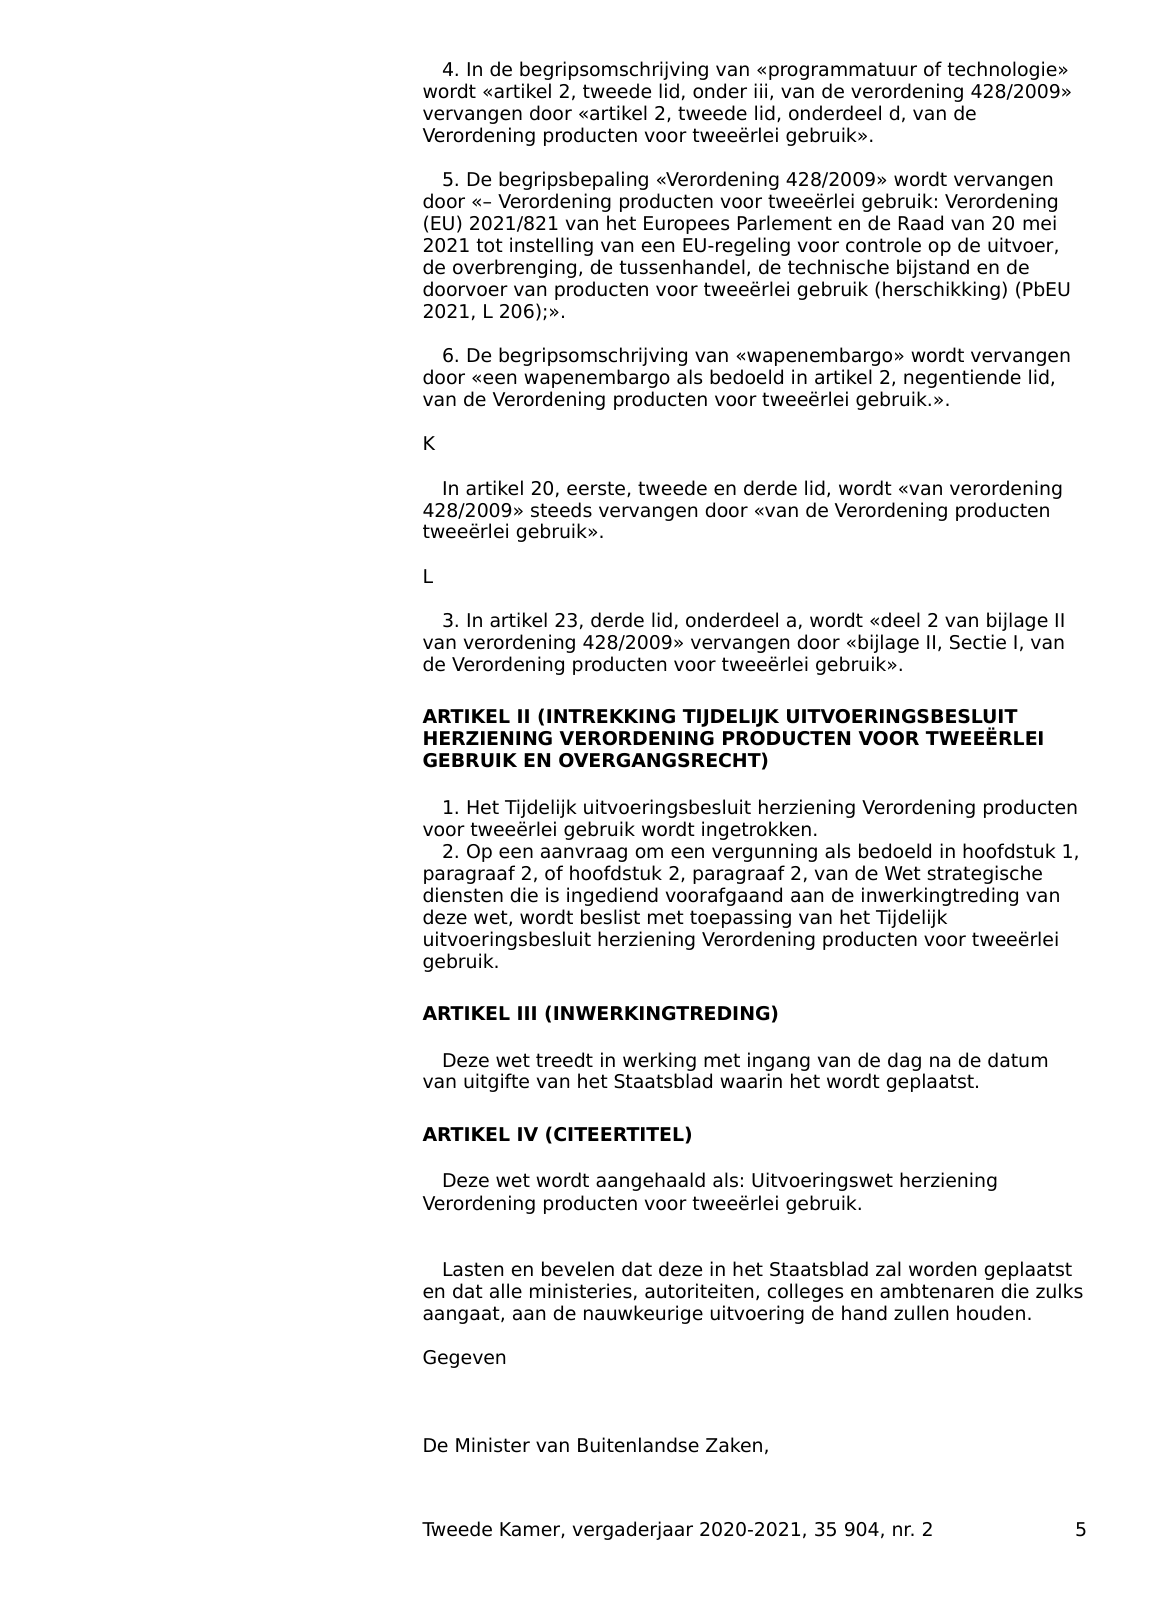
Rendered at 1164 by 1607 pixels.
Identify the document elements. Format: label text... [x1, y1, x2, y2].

text 5. De begripsbepaling «Verordening 428/2009» wordt vervangen door «– Verordening producten voor tweeërlei gebruik: Verordening (EU) 2021/821 van het Europees Parlement en de Raad van 20 mei 2021 tot instelling van een EU-regeling voor controle op de uitvoer, de overbrenging, de tussenhandel, de technische bijstand en de doorvoer van producten voor tweeërlei gebruik (herschikking) (PbEU 2021, L 206);». [422, 169, 1087, 323]
text In artikel 20, eerste, tweede en derde lid, wordt «van verordening 428/2009» steeds vervangen door «van de Verordening producten tweeërlei gebruik». [422, 477, 1087, 543]
subtitle ARTIKEL III (INWERKINGTREDING) [422, 1002, 1087, 1024]
text Deze wet treedt in werking met ingang van de dag na de datum van uitgifte van het Staatsblad waarin het wordt geplaatst. [422, 1049, 1087, 1093]
text 2. Op een aanvraag om een vergunning als bedoeld in hoofdstuk 1, paragraaf 2, of hoofdstuk 2, paragraaf 2, van de Wet strategische diensten die is ingediend voorafgaand aan de inwerkingtreding van deze wet, wordt beslist met toepassing van het Tijdelijk uitvoeringsbesluit herziening Verordening producten voor tweeërlei gebruik. [422, 841, 1087, 972]
text De Minister van Buitenlandse Zaken, [422, 1435, 1087, 1457]
subtitle ARTIKEL IV (CITEERTITEL) [422, 1123, 1087, 1145]
text K [422, 433, 1087, 455]
text Gegeven [422, 1347, 1087, 1369]
text 1. Het Tijdelijk uitvoeringsbesluit herziening Verordening producten voor tweeërlei gebruik wordt ingetrokken. [422, 797, 1087, 841]
text Deze wet wordt aangehaald als: Uitvoeringswet herziening Verordening producten voor tweeërlei gebruik. [422, 1170, 1087, 1214]
text L [422, 566, 1087, 588]
text 3. In artikel 23, derde lid, onderdeel a, wordt «deel 2 van bijlage II van verordening 428/2009» vervangen door «bijlage II, Sectie I, van de Verordening producten voor tweeërlei gebruik». [422, 610, 1087, 676]
text 4. In de begripsomschrijving van «programmatuur of technologie» wordt «artikel 2, tweede lid, onder iii, van de verordening 428/2009» vervangen door «artikel 2, tweede lid, onderdeel d, van de Verordening producten voor tweeërlei gebruik». [422, 59, 1087, 147]
text 6. De begripsomschrijving van «wapenembargo» wordt vervangen door «een wapenembargo als bedoeld in artikel 2, negentiende lid, van de Verordening producten voor tweeërlei gebruik.». [422, 345, 1087, 411]
subtitle ARTIKEL II (INTREKKING TIJDELIJK UITVOERINGSBESLUIT HERZIENING VERORDENING PRODUCTEN VOOR TWEEËRLEI GEBRUIK EN OVERGANGSRECHT) [422, 706, 1087, 772]
text Lasten en bevelen dat deze in het Staatsblad zal worden geplaatst en dat alle ministeries, autoriteiten, colleges en ambtenaren die zulks aangaat, aan de nauwkeurige uitvoering de hand zullen houden. [422, 1259, 1087, 1325]
